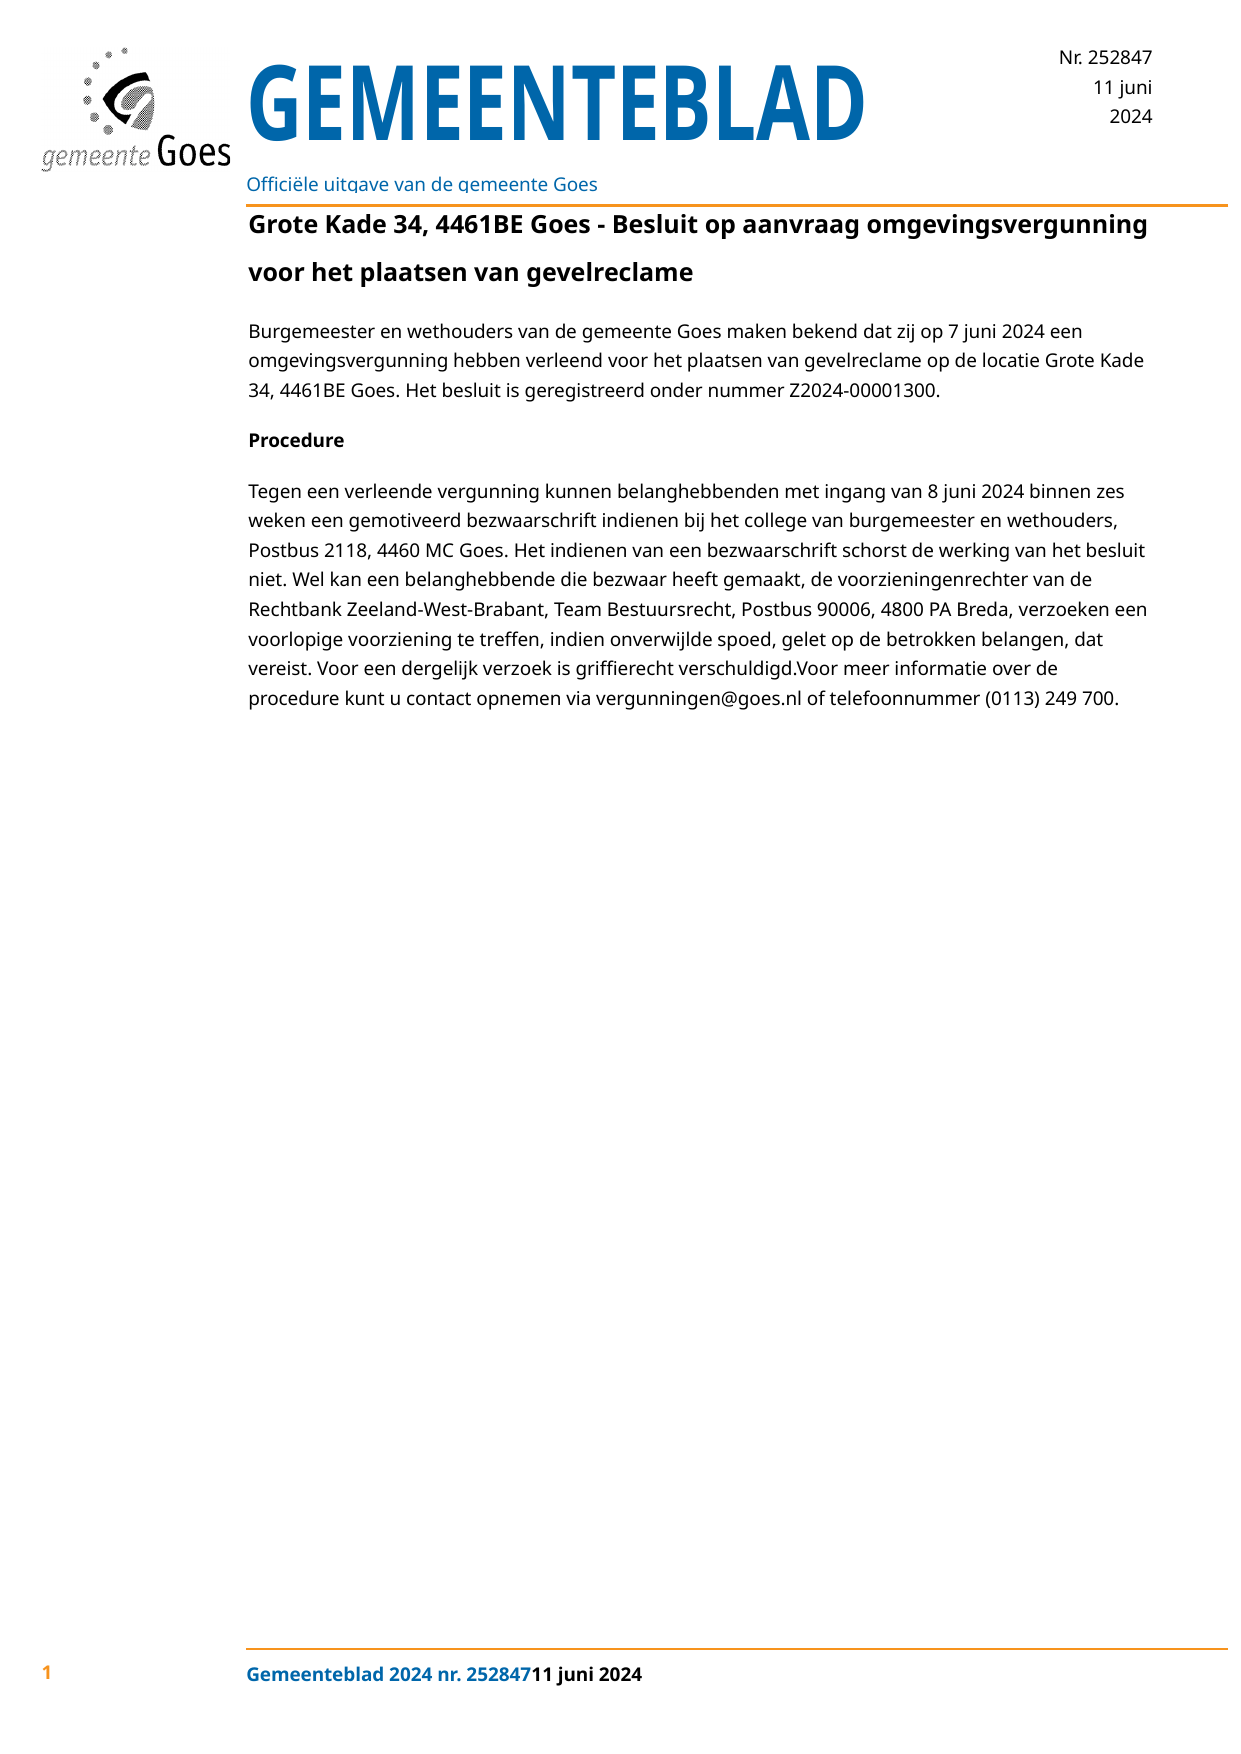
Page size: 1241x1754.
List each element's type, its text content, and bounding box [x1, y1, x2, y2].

text Procedure [248, 427, 1152, 453]
text Burgemeester en wethouders van de gemeente Goes maken bekend dat zij op 7 juni 2024 een omgevingsvergunning hebben verleend voor het plaatsen van gevelreclame op de locatie Grote Kade 34, 4461BE Goes. Het besluit is geregistreerd onder nummer Z2024-00001300. [248, 318, 1152, 403]
text Tegen een verleende vergunning kunnen belanghebbenden met ingang van 8 juni 2024 binnen zes weken een gemotiveerd bezwaarschrift indienen bij het college van burgemeester en wethouders, Postbus 2118, 4460 MC Goes. Het indienen van een bezwaarschrift schorst de werking van het besluit niet. Wel kan een belanghebbende die bezwaar heeft gemaakt, de voorzieningenrechter van de Rechtbank Zeeland-West-Brabant, Team Bestuursrecht, Postbus 90006, 4800 PA Breda, verzoeken een voorlopige voorziening te treffen, indien onverwijlde spoed, gelet op de betrokken belangen, dat vereist. Voor een dergelijk verzoek is griffierecht verschuldigd.Voor meer informatie over de procedure kunt u contact opnemen via vergunningen@goes.nl of telefoonnummer (0113) 249 700. [248, 478, 1152, 711]
picture [41, 47, 231, 172]
text Grote Kade 34, 4461BE Goes - Besluit op aanvraag omgevingsvergunning voor het plaatsen van gevelreclame [248, 207, 1152, 288]
